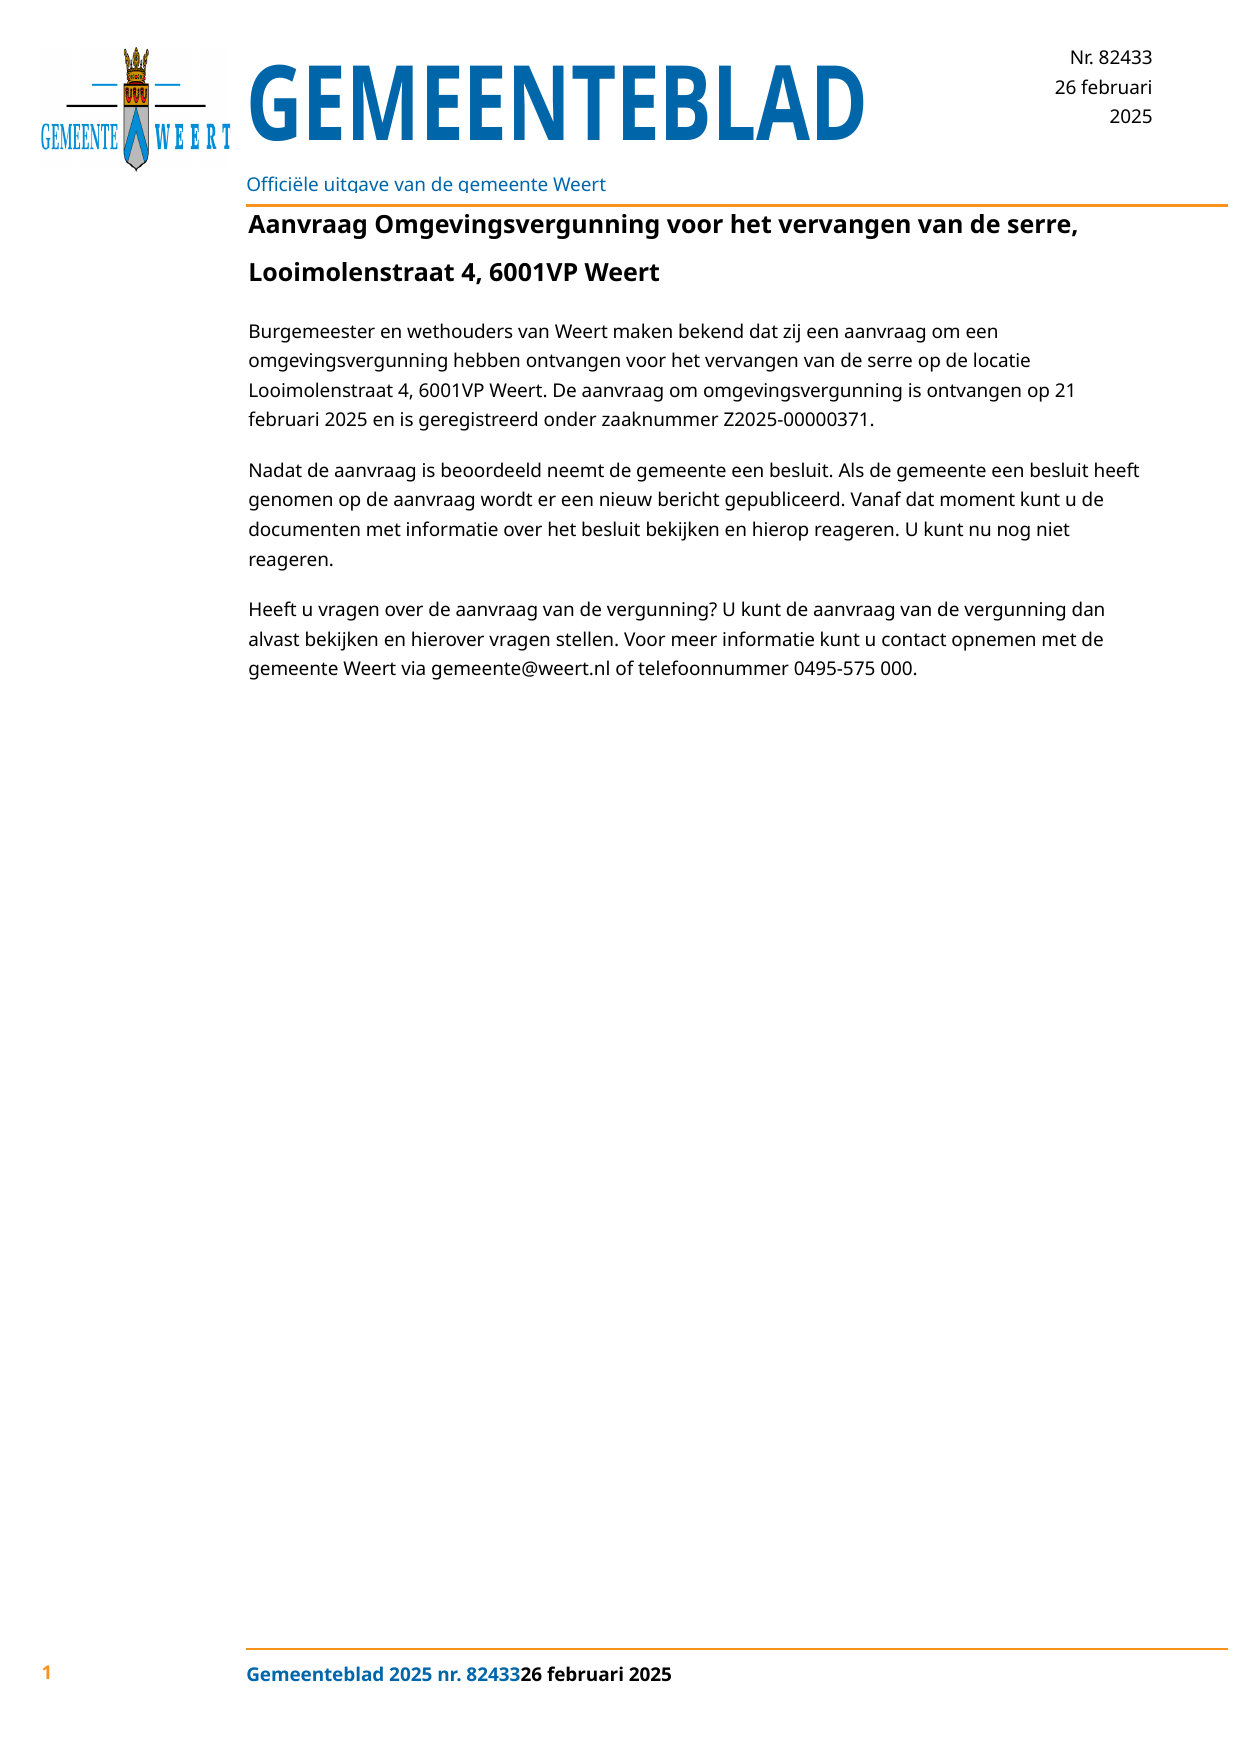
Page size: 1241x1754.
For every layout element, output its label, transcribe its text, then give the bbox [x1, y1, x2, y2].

text Nadat de aanvraag is beoordeeld neemt de gemeente een besluit. Als de gemeente een besluit heeft genomen op de aanvraag wordt er een nieuw bericht gepubliceerd. Vanaf dat moment kunt u de documenten met informatie over het besluit bekijken en hierop reageren. U kunt nu nog niet reageren. [248, 457, 1152, 572]
picture [41, 47, 231, 172]
text Heeft u vragen over de aanvraag van de vergunning? U kunt de aanvraag van de vergunning dan alvast bekijken en hierover vragen stellen. Voor meer informatie kunt u contact opnemen met de gemeente Weert via gemeente@weert.nl of telefoonnummer 0495-575 000. [248, 596, 1152, 681]
text Burgemeester en wethouders van Weert maken bekend dat zij een aanvraag om een omgevingsvergunning hebben ontvangen voor het vervangen van de serre op de locatie Looimolenstraat 4, 6001VP Weert. De aanvraag om omgevingsvergunning is ontvangen op 21 februari 2025 en is geregistreerd onder zaaknummer Z2025-00000371. [248, 318, 1152, 432]
text Aanvraag Omgevingsvergunning voor het vervangen van de serre, Looimolenstraat 4, 6001VP Weert [248, 207, 1152, 288]
